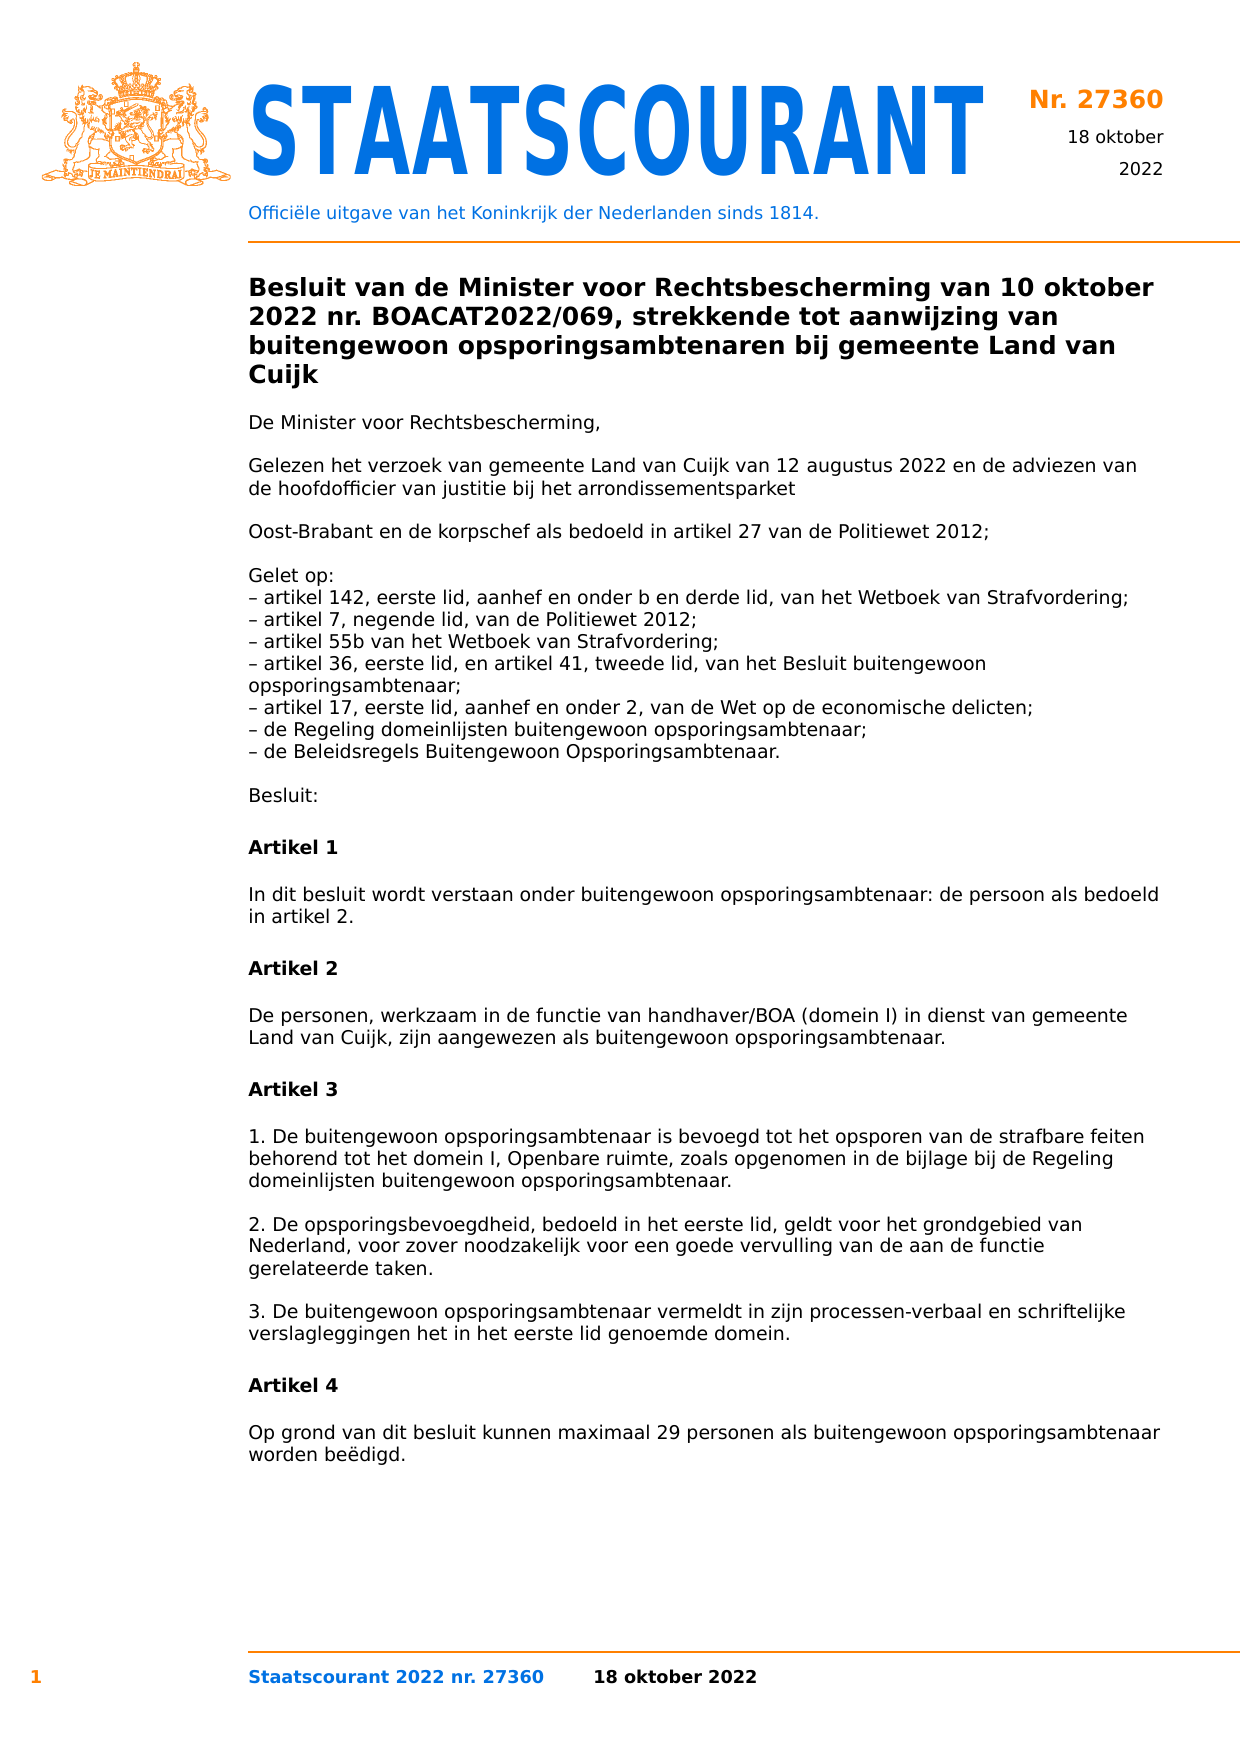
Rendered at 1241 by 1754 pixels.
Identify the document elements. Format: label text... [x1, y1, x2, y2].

text Gelezen het verzoek van gemeente Land van Cuijk van 12 augustus 2022 en de adviezen van de hoofdofficier van justitie bij het arrondissementsparket [248, 455, 1163, 499]
subtitle Artikel 1 [248, 837, 1163, 859]
table_cell Officiële uitgave van het Koninkrijk der Nederlanden sinds 1814. [248, 203, 1240, 241]
text Oost-Brabant en de korpschef als bedoeld in artikel 27 van de Politiewet 2012; [248, 521, 1163, 543]
text Op grond van dit besluit kunnen maximaal 29 personen als buitengewoon opsporingsambtenaar worden beëdigd. [248, 1422, 1163, 1466]
subtitle Artikel 4 [248, 1375, 1163, 1397]
text – artikel 55b van het Wetboek van Strafvordering; [248, 631, 1163, 653]
table_header STAATSCOURANT [248, 62, 998, 203]
table_cell 18 oktober [998, 121, 1240, 153]
subtitle Artikel 2 [248, 958, 1163, 980]
table_header Nr. 27360 [998, 62, 1240, 121]
text – artikel 7, negende lid, van de Politiewet 2012; [248, 609, 1163, 631]
text – artikel 17, eerste lid, aanhef en onder 2, van de Wet op de economische delicten; [248, 697, 1163, 719]
text 2. De opsporingsbevoegdheid, bedoeld in het eerste lid, geldt voor het grondgebied van Nederland, voor zover noodzakelijk voor een goede vervulling van de aan de functie gerelateerde taken. [248, 1213, 1163, 1279]
text – de Regeling domeinlijsten buitengewoon opsporingsambtenaar; [248, 719, 1163, 741]
text Gelet op: [248, 565, 1163, 587]
text 1. De buitengewoon opsporingsambtenaar is bevoegd tot het opsporen van de strafbare feiten behorend tot het domein I, Openbare ruimte, zoals opgenomen in de bijlage bij de Regeling domeinlijsten buitengewoon opsporingsambtenaar. [248, 1126, 1163, 1192]
table_header [25, 62, 248, 241]
text In dit besluit wordt verstaan onder buitengewoon opsporingsambtenaar: de persoon als bedoeld in artikel 2. [248, 884, 1163, 928]
subtitle Besluit van de Minister voor Rechtsbescherming van 10 oktober 2022 nr. BOACAT2022/069, strekkende tot aanwijzing van buitengewoon opsporingsambtenaren bij gemeente Land van Cuijk [248, 273, 1163, 390]
subtitle Artikel 3 [248, 1079, 1163, 1101]
text – de Beleidsregels Buitengewoon Opsporingsambtenaar. [248, 741, 1163, 763]
text – artikel 142, eerste lid, aanhef en onder b en derde lid, van het Wetboek van Strafvordering; [248, 587, 1163, 609]
text De personen, werkzaam in de functie van handhaver/BOA (domein I) in dienst van gemeente Land van Cuijk, zijn aangewezen als buitengewoon opsporingsambtenaar. [248, 1005, 1163, 1049]
text Besluit: [248, 785, 1163, 807]
picture [41, 62, 231, 186]
table_cell 2022 [998, 153, 1240, 203]
text 3. De buitengewoon opsporingsambtenaar vermeldt in zijn processen-verbaal en schriftelijke verslagleggingen het in het eerste lid genoemde domein. [248, 1301, 1163, 1345]
text – artikel 36, eerste lid, en artikel 41, tweede lid, van het Besluit buitengewoon opsporingsambtenaar; [248, 653, 1163, 697]
text De Minister voor Rechtsbescherming, [248, 412, 1163, 433]
